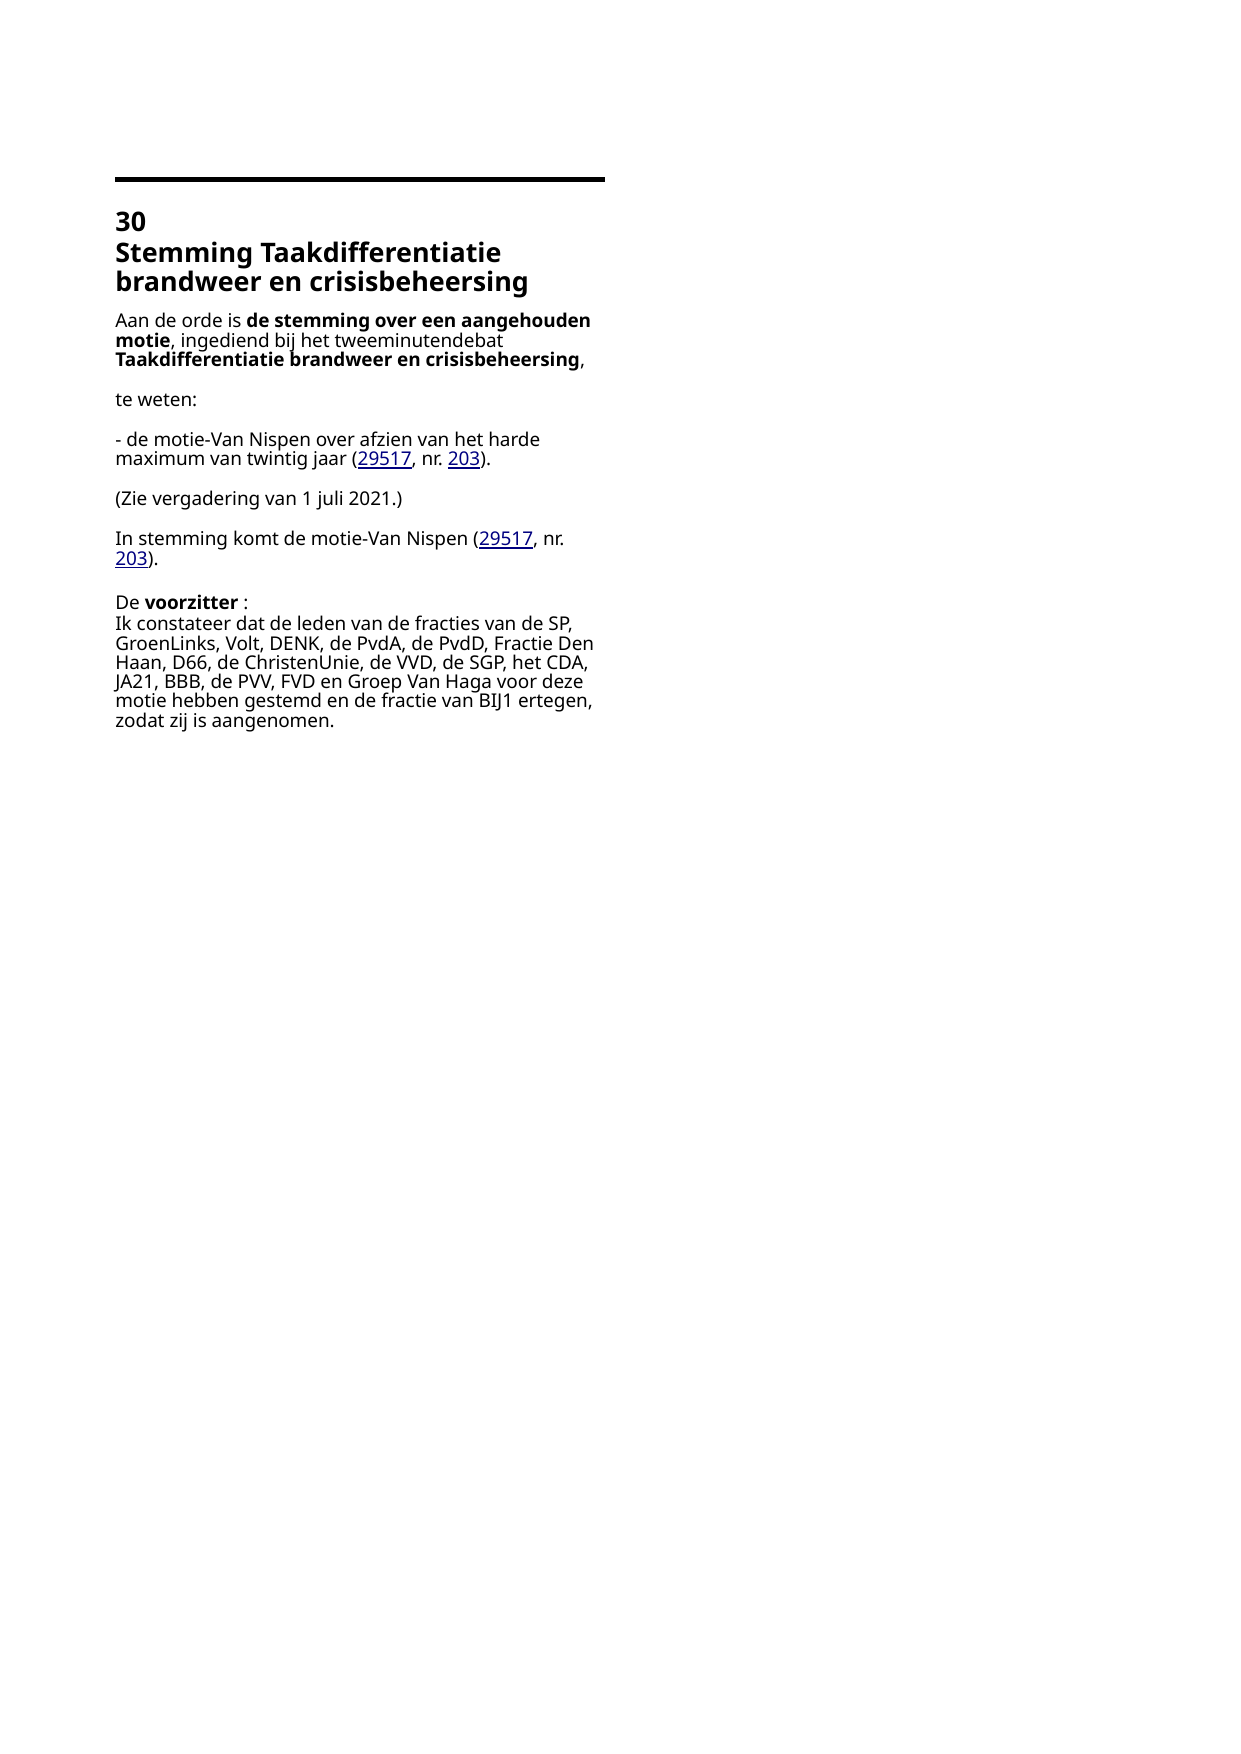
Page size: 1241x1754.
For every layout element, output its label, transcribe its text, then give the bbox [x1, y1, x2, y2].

text Ik constateer dat de leden van de fracties van de SP, GroenLinks, Volt, DENK, de PvdA, de PvdD, Fractie Den Haan, D66, de ChristenUnie, de VVD, de SGP, het CDA, JA21, BBB, de PVV, FVD en Groep Van Haga voor deze motie hebben gestemd en de fractie van BIJ1 ertegen, zodat zij is aangenomen. [115, 615, 605, 731]
text - de motie-Van Nispen over afzien van het harde maximum van twintig jaar (29517, nr. 203). [115, 431, 605, 469]
text 30 [115, 203, 605, 239]
text De voorzitter : [115, 589, 605, 615]
text Aan de orde is de stemming over een aangehouden motie, ingediend bij het tweeminutendebat Taakdifferentiatie brandweer en crisisbeheersing, [115, 312, 605, 370]
text te weten: [115, 391, 605, 410]
text Stemming Taakdifferentiatie brandweer en crisisbeheersing [115, 239, 605, 312]
text (Zie vergadering van 1 juli 2021.) [115, 490, 605, 509]
text In stemming komt de motie-Van Nispen (29517, nr. 203). [115, 530, 605, 569]
